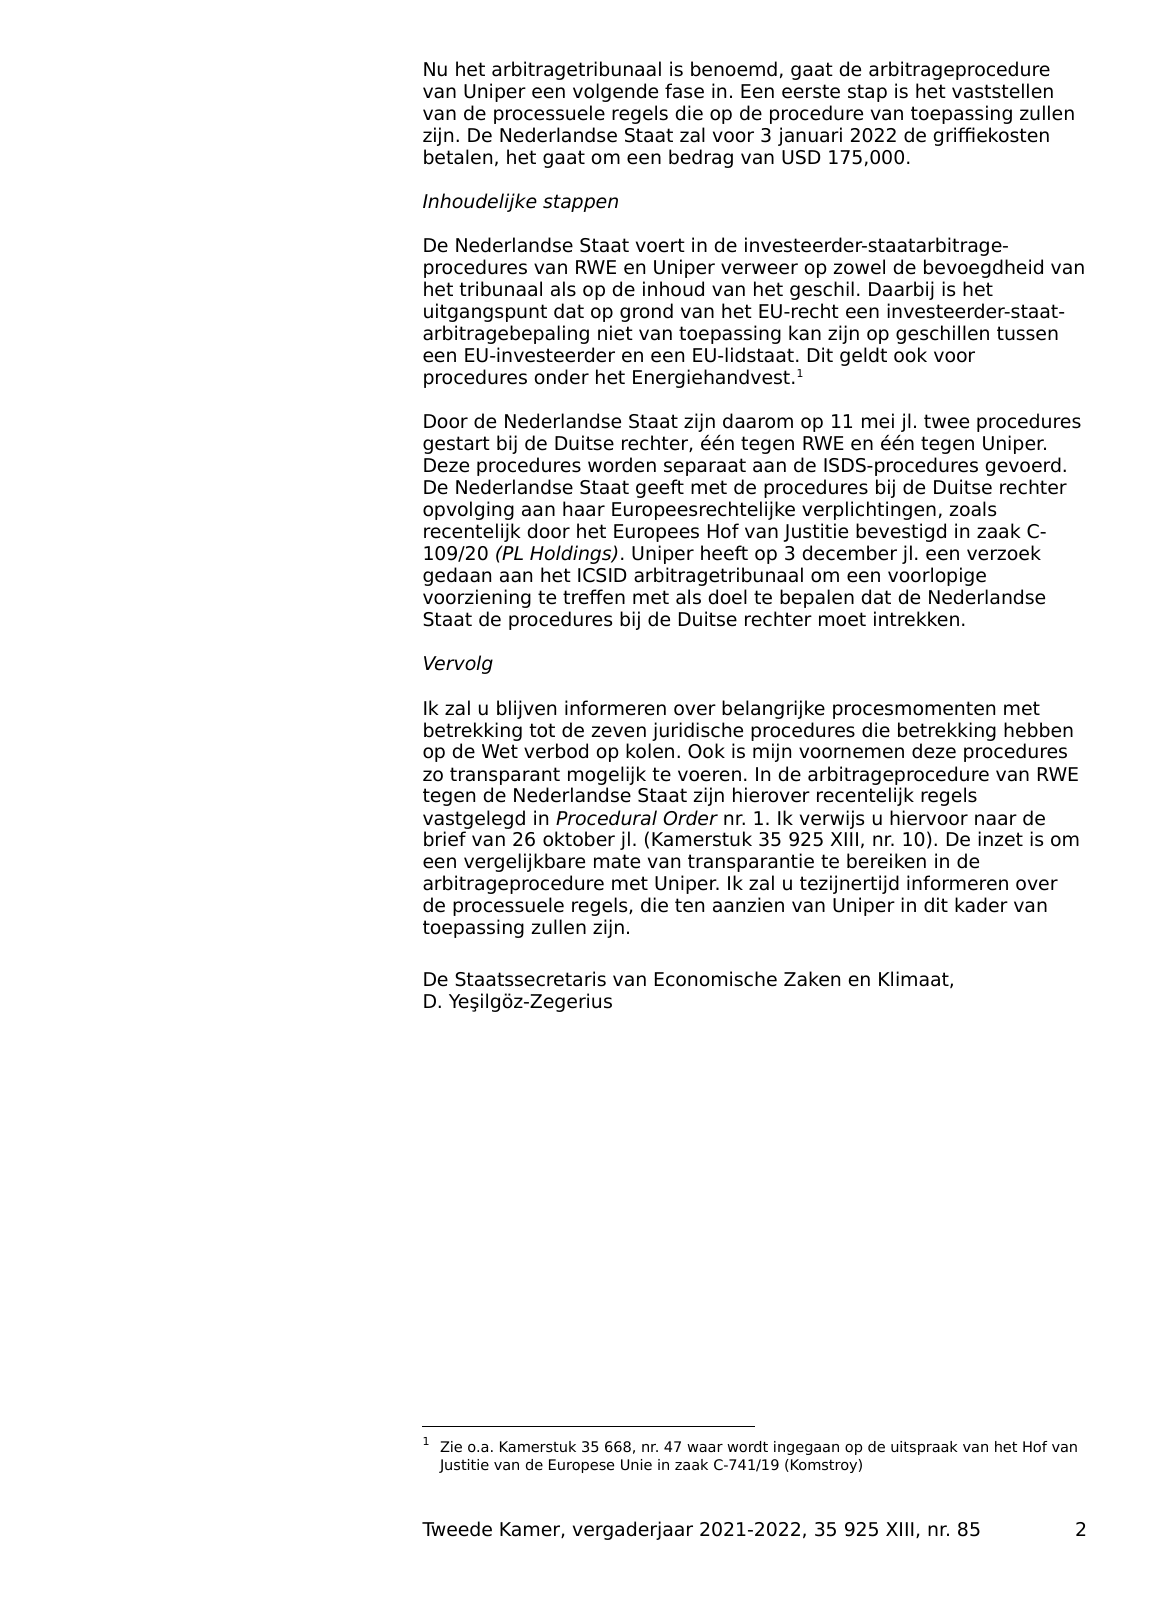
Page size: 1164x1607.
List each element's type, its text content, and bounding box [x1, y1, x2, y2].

text Door de Nederlandse Staat zijn daarom op 11 mei jl. twee procedures gestart bij de Duitse rechter, één tegen RWE en één tegen Uniper. Deze procedures worden separaat aan de ISDS-procedures gevoerd. De Nederlandse Staat geeft met de procedures bij de Duitse rechter opvolging aan haar Europeesrechtelijke verplichtingen, zoals recentelijk door het Europees Hof van Justitie bevestigd in zaak C-109/20 (PL Holdings). Uniper heeft op 3 december jl. een verzoek gedaan aan het ICSID arbitragetribunaal om een voorlopige voorziening te treffen met als doel te bepalen dat de Nederlandse Staat de procedures bij de Duitse rechter moet intrekken. [422, 411, 1087, 631]
text De Staatssecretaris van Economische Zaken en Klimaat, D. Yeşilgöz-Zegerius [422, 969, 1087, 1013]
text Zie o.a. Kamerstuk 35 668, nr. 47 waar wordt ingegaan op de uitspraak van het Hof van Justitie van de Europese Unie in zaak C-741/19 (Komstroy) [422, 1435, 1087, 1474]
text De Nederlandse Staat voert in de investeerder-staatarbitrage-procedures van RWE en Uniper verweer op zowel de bevoegdheid van het tribunaal als op de inhoud van het geschil. Daarbij is het uitgangspunt dat op grond van het EU-recht een investeerder-staat-arbitragebepaling niet van toepassing kan zijn op geschillen tussen een EU-investeerder en een EU-lidstaat. Dit geldt ook voor procedures onder het Energiehandvest. [422, 235, 1087, 389]
subtitle Inhoudelijke stappen [422, 191, 1087, 213]
text Nu het arbitragetribunaal is benoemd, gaat de arbitrageprocedure van Uniper een volgende fase in. Een eerste stap is het vaststellen van de processuele regels die op de procedure van toepassing zullen zijn. De Nederlandse Staat zal voor 3 januari 2022 de griffiekosten betalen, het gaat om een bedrag van USD 175,000. [422, 59, 1087, 169]
text Ik zal u blijven informeren over belangrijke procesmomenten met betrekking tot de zeven juridische procedures die betrekking hebben op de Wet verbod op kolen. Ook is mijn voornemen deze procedures zo transparant mogelijk te voeren. In de arbitrageprocedure van RWE tegen de Nederlandse Staat zijn hierover recentelijk regels vastgelegd in Procedural Order nr. 1. Ik verwijs u hiervoor naar de brief van 26 oktober jl. (Kamerstuk 35 925 XIII, nr. 10). De inzet is om een vergelijkbare mate van transparantie te bereiken in de arbitrageprocedure met Uniper. Ik zal u tezijnertijd informeren over de processuele regels, die ten aanzien van Uniper in dit kader van toepassing zullen zijn. [422, 697, 1087, 939]
subtitle Vervolg [422, 653, 1087, 675]
